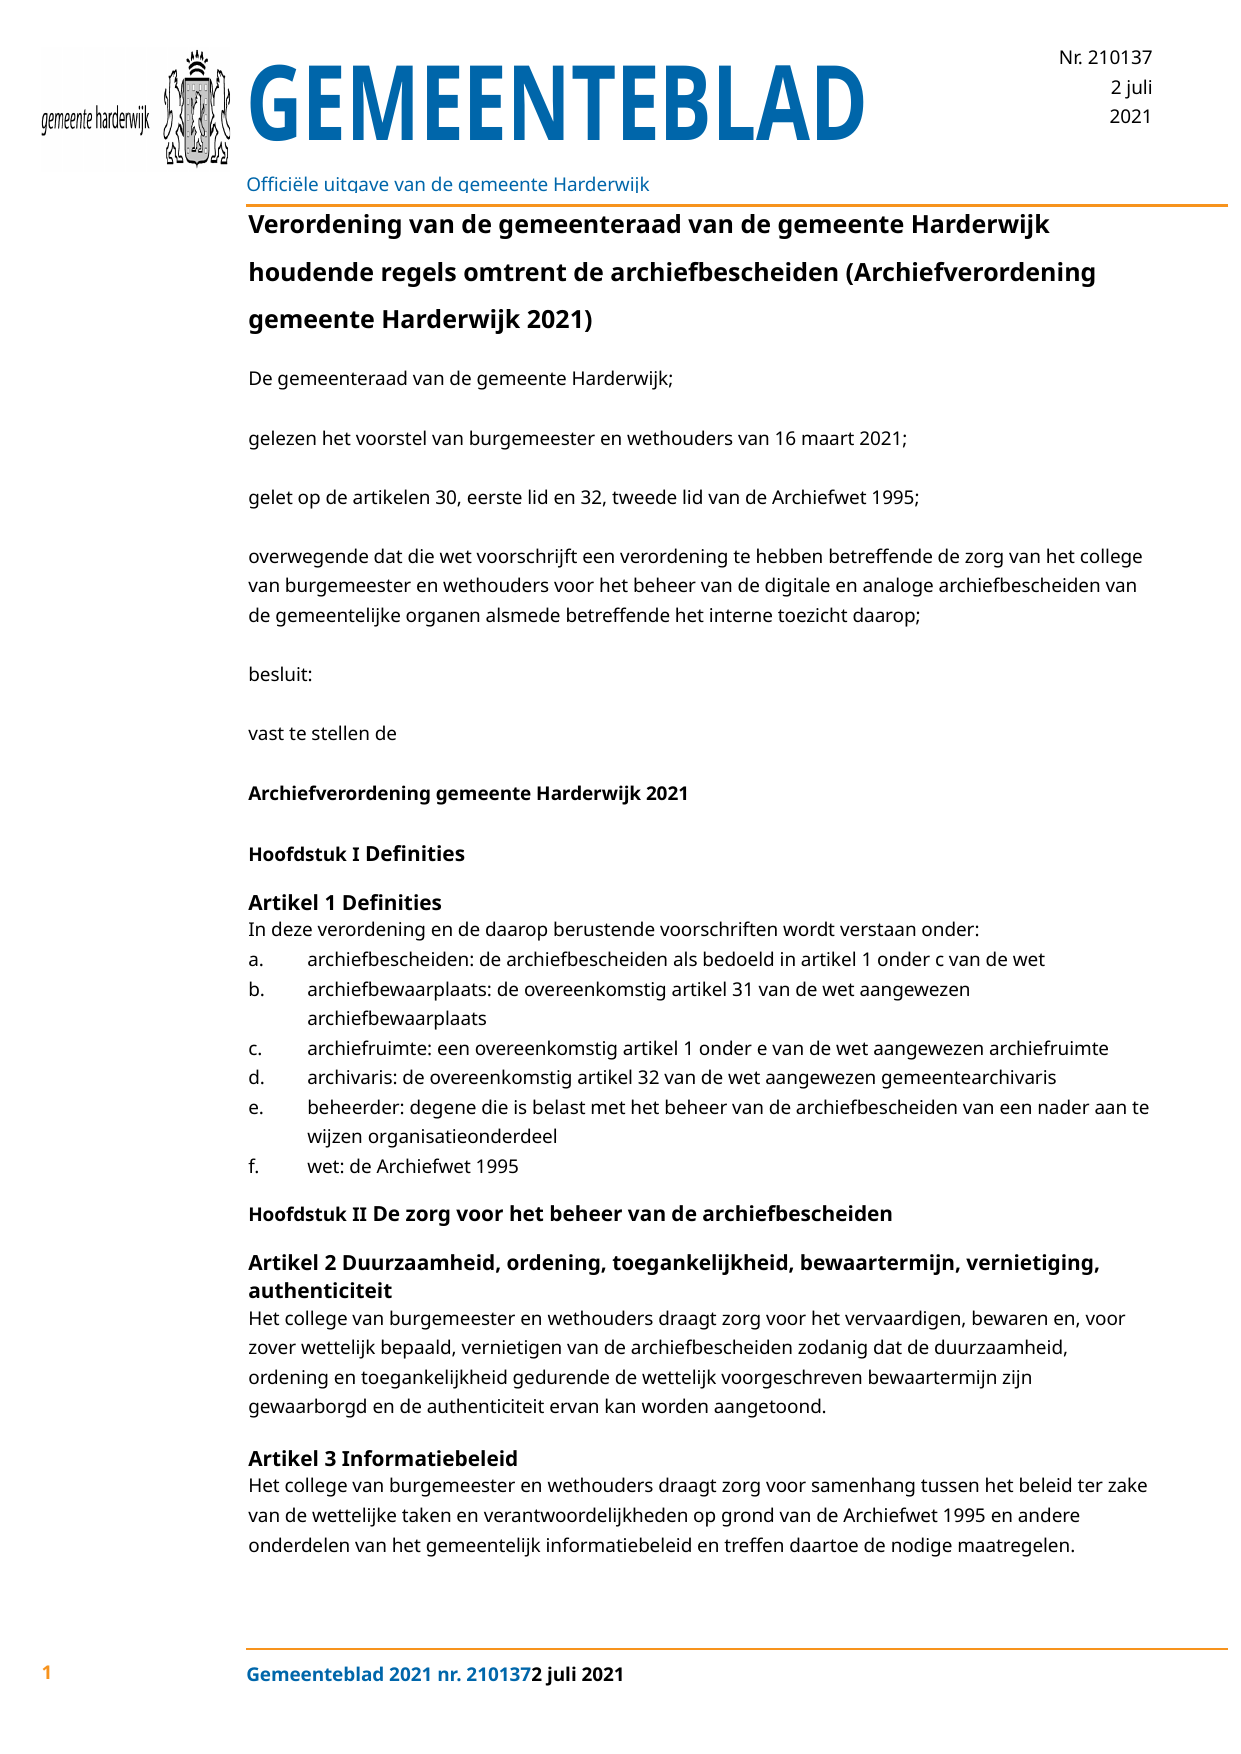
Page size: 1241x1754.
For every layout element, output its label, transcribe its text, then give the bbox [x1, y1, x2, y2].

list archiefruimte: een overeenkomstig artikel 1 onder e van de wet aangewezen archiefruimte [248, 1035, 1152, 1061]
list archiefbescheiden: de archiefbescheiden als bedoeld in artikel 1 onder c van de wet [248, 946, 1152, 972]
text gelet op de artikelen 30, eerste lid en 32, tweede lid van de Archiefwet 1995; [248, 484, 1152, 509]
list beheerder: degene die is belast met het beheer van de archiefbescheiden van een nader aan te wijzen organisatieonderdeel [248, 1094, 1152, 1149]
text De gemeenteraad van de gemeente Harderwijk; [248, 366, 1152, 391]
text Verordening van de gemeenteraad van de gemeente Harderwijk houdende regels omtrent de archiefbescheiden (Archiefverordening gemeente Harderwijk 2021) [248, 207, 1152, 336]
text Hoofdstuk II De zorg voor het beheer van de archiefbescheiden [248, 1199, 1152, 1227]
text Hoofdstuk I Definities [248, 839, 1152, 867]
text overwegende dat die wet voorschrijft een verordening te hebben betreffende de zorg van het college van burgemeester en wethouders voor het beheer van de digitale en analoge archiefbescheiden van de gemeentelijke organen alsmede betreffende het interne toezicht daarop; [248, 543, 1152, 628]
text Archiefverordening gemeente Harderwijk 2021 [248, 780, 1152, 805]
text In deze verordening en de daarop berustende voorschriften wordt verstaan onder: [248, 917, 1152, 942]
text Het college van burgemeester en wethouders draagt zorg voor samenhang tussen het beleid ter zake van de wettelijke taken en verantwoordelijkheden op grond van de Archiefwet 1995 en andere onderdelen van het gemeentelijk informatiebeleid en treffen daartoe de nodige maatregelen. [248, 1473, 1152, 1557]
text gelezen het voorstel van burgemeester en wethouders van 16 maart 2021; [248, 425, 1152, 450]
text vast te stellen de [248, 721, 1152, 746]
list archivaris: de overeenkomstig artikel 32 van de wet aangewezen gemeentearchivaris [248, 1064, 1152, 1090]
text Artikel 2 Duurzaamheid, ordening, toegankelijkheid, bewaartermijn, vernietiging, authenticiteit [248, 1248, 1152, 1305]
text Artikel 3 Informatiebeleid [248, 1444, 1152, 1473]
text Het college van burgemeester en wethouders draagt zorg voor het vervaardigen, bewaren en, voor zover wettelijk bepaald, vernietigen van de archiefbescheiden zodanig dat de duurzaamheid, ordening en toegankelijkheid gedurende de wettelijk voorgeschreven bewaartermijn zijn gewaarborgd en de authenticiteit ervan kan worden aangetoond. [248, 1305, 1152, 1419]
list wet: de Archiefwet 1995 [248, 1153, 1152, 1179]
text Artikel 1 Definities [248, 888, 1152, 917]
text besluit: [248, 661, 1152, 687]
list archiefbewaarplaats: de overeenkomstig artikel 31 van de wet aangewezen archiefbewaarplaats [248, 976, 1152, 1031]
picture [41, 47, 231, 172]
